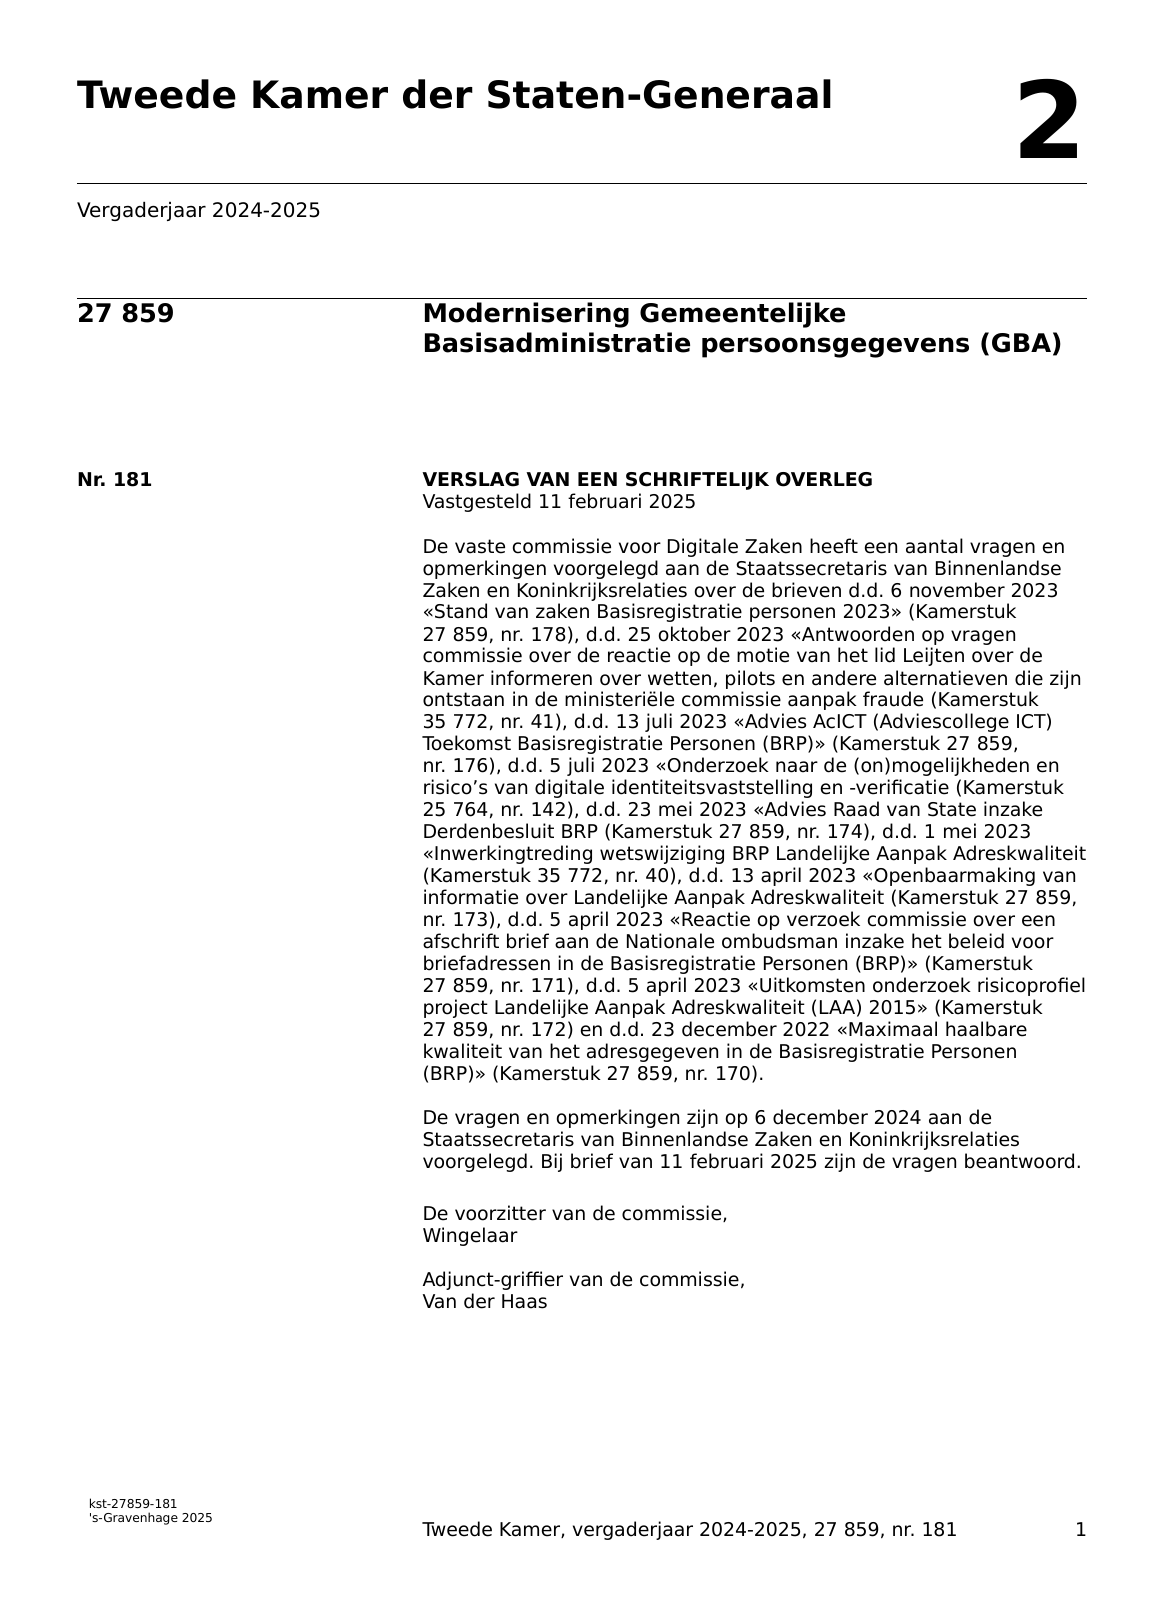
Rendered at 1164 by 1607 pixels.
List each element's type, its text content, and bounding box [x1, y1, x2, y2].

text Adjunct-griffier van de commissie, Van der Haas [422, 1269, 1087, 1313]
text De vaste commissie voor Digitale Zaken heeft een aantal vragen en opmerkingen voorgelegd aan de Staatssecretaris van Binnenlandse Zaken en Koninkrijksrelaties over de brieven d.d. 6 november 2023 «Stand van zaken Basisregistratie personen 2023» (Kamerstuk 27 859, nr. 178), d.d. 25 oktober 2023 «Antwoorden op vragen commissie over de reactie op de motie van het lid Leijten over de Kamer informeren over wetten, pilots en andere alternatieven die zijn ontstaan in de ministeriële commissie aanpak fraude (Kamerstuk 35 772, nr. 41), d.d. 13 juli 2023 «Advies AcICT (Adviescollege ICT) Toekomst Basisregistratie Personen (BRP)» (Kamerstuk 27 859, nr. 176), d.d. 5 juli 2023 «Onderzoek naar de (on)mogelijkheden en risico’s van digitale identiteitsvaststelling en -verificatie (Kamerstuk 25 764, nr. 142), d.d. 23 mei 2023 «Advies Raad van State inzake Derdenbesluit BRP (Kamerstuk 27 859, nr. 174), d.d. 1 mei 2023 «Inwerkingtreding wetswijziging BRP Landelijke Aanpak Adreskwaliteit (Kamerstuk 35 772, nr. 40), d.d. 13 april 2023 «Openbaarmaking van informatie over Landelijke Aanpak Adreskwaliteit (Kamerstuk 27 859, nr. 173), d.d. 5 april 2023 «Reactie op verzoek commissie over een afschrift brief aan de Nationale ombudsman inzake het beleid voor briefadressen in de Basisregistratie Personen (BRP)» (Kamerstuk 27 859, nr. 171), d.d. 5 april 2023 «Uitkomsten onderzoek risicoprofiel project Landelijke Aanpak Adreskwaliteit (LAA) 2015» (Kamerstuk 27 859, nr. 172) en d.d. 23 december 2022 «Maximaal haalbare kwaliteit van het adresgegeven in de Basisregistratie Personen (BRP)» (Kamerstuk 27 859, nr. 170). [422, 536, 1087, 1085]
text kst-27859-181 [88, 1497, 323, 1511]
subtitle Nr. 181 VERSLAG VAN EEN SCHRIFTELIJK OVERLEG [77, 469, 1087, 491]
table_cell Vergaderjaar 2024-2025 [77, 184, 1087, 298]
table_header Tweede Kamer der Staten-Generaal [77, 59, 886, 183]
subtitle 27 859 Modernisering Gemeentelijke Basisadministratie persoonsgegevens (GBA) [77, 299, 1087, 358]
text 's-Gravenhage 2025 [88, 1511, 323, 1525]
text De vragen en opmerkingen zijn op 6 december 2024 aan de Staatssecretaris van Binnenlandse Zaken en Koninkrijksrelaties voorgelegd. Bij brief van 11 februari 2025 zijn de vragen beantwoord. [422, 1107, 1087, 1173]
text De voorzitter van de commissie, Wingelaar [422, 1203, 1087, 1247]
table_header 2 [886, 59, 1087, 183]
text Vastgesteld 11 februari 2025 [422, 491, 1087, 513]
